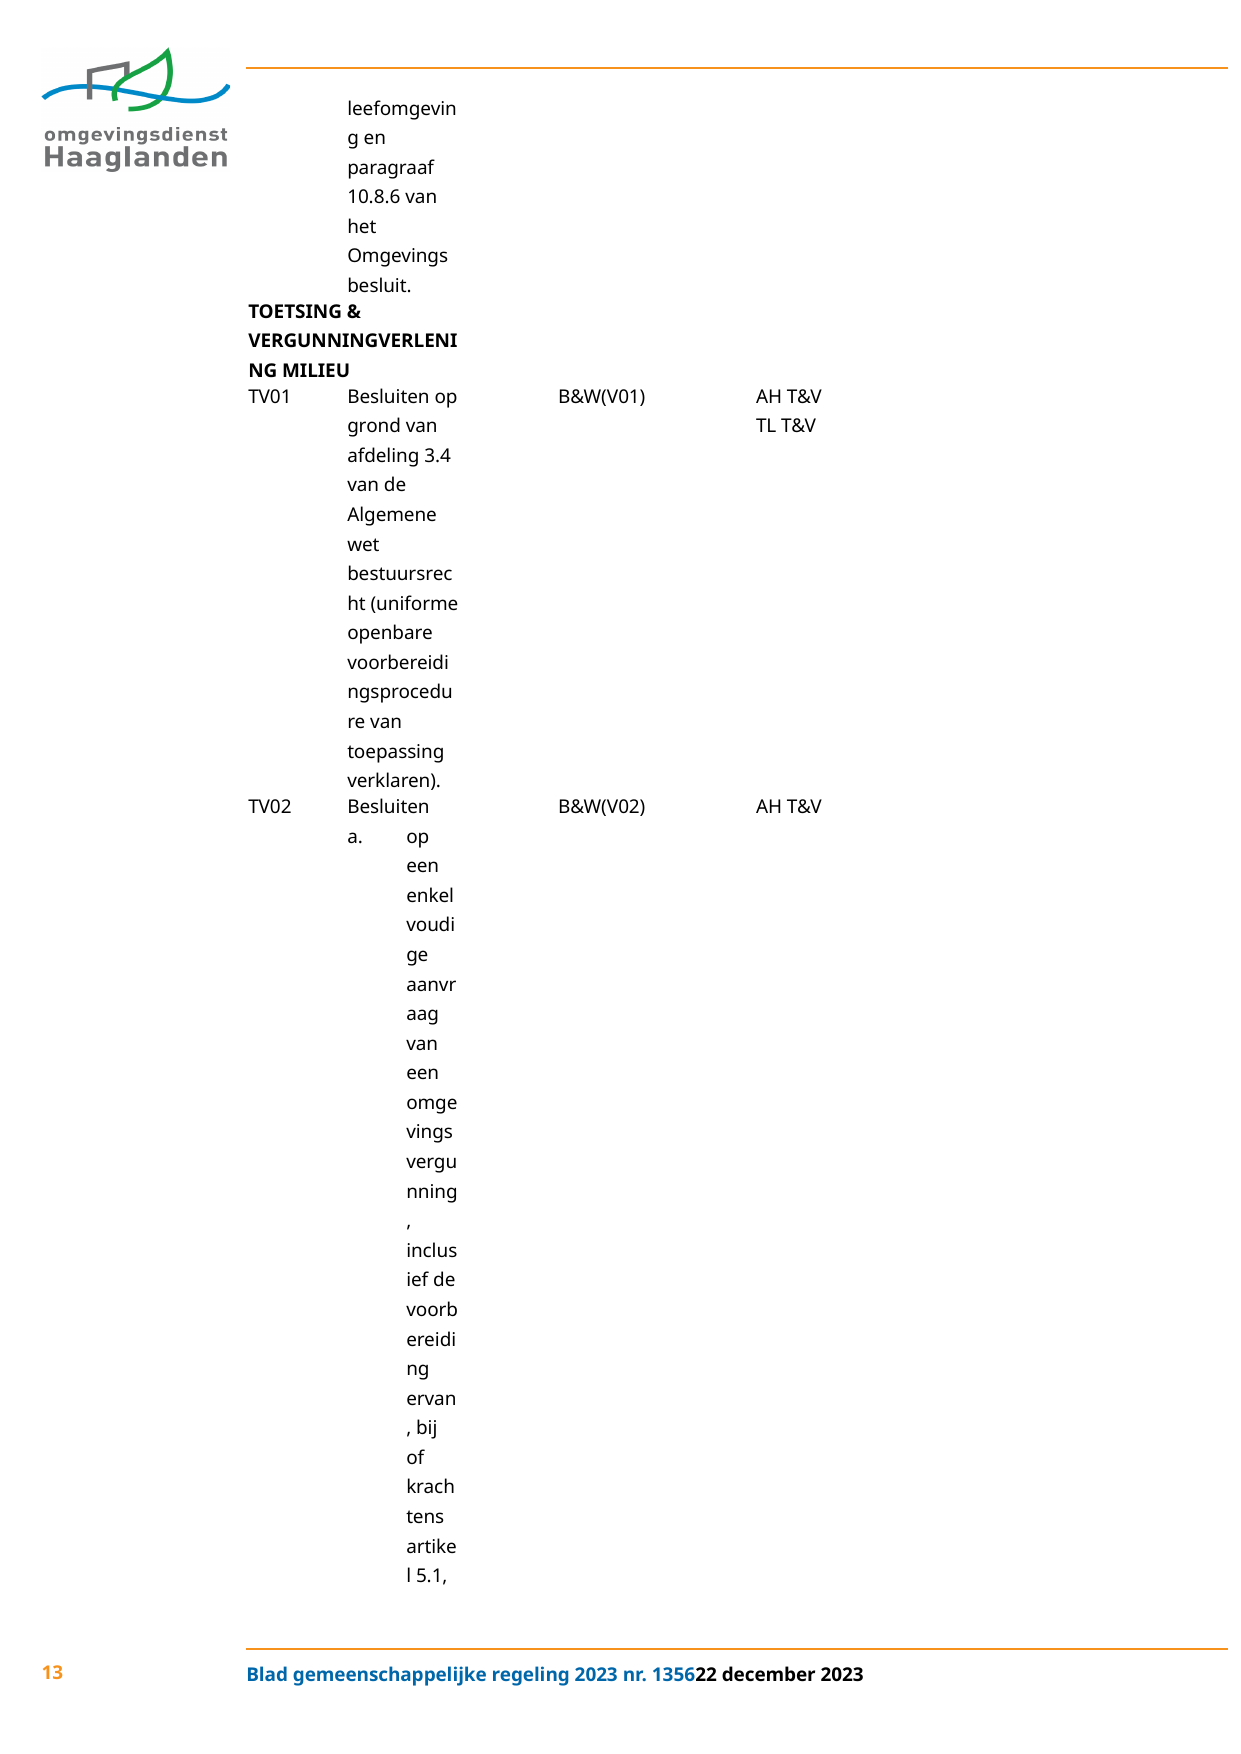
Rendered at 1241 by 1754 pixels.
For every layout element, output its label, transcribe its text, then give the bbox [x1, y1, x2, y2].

table_cell [657, 95, 756, 298]
table_cell B&W(V01) [558, 383, 657, 793]
picture [41, 47, 231, 172]
table_cell [954, 793, 1152, 1588]
table_cell [954, 298, 1152, 383]
table_cell AH T&V [756, 793, 855, 1588]
table_cell TV01 [248, 383, 347, 793]
table_cell [954, 383, 1152, 793]
table_cell [657, 383, 756, 793]
table_cell [459, 383, 558, 793]
table_cell Besluiten op een enkelvoudige aanvraag van een omgevingsvergunning, inclusief de voorbereiding ervan, bij of krachtens artikel 5.1, [347, 793, 459, 1588]
table_cell AH T&V TL T&V [756, 383, 855, 793]
table_cell TOETSING & VERGUNNINGVERLENING MILIEU [248, 298, 459, 383]
table_cell leefomgeving en paragraaf 10.8.6 van het Omgevingsbesluit. [347, 95, 459, 298]
table_cell [855, 298, 954, 383]
table_cell [756, 298, 855, 383]
table_cell [558, 95, 657, 298]
table_cell [756, 95, 855, 298]
table_cell [459, 95, 558, 298]
table_cell [855, 95, 954, 298]
table_cell [459, 793, 558, 1588]
table_cell [657, 298, 756, 383]
table_cell B&W(V02) [558, 793, 657, 1588]
table_cell [855, 793, 954, 1588]
table_cell [855, 383, 954, 793]
table_cell Besluiten op grond van afdeling 3.4 van de Algemene wet bestuursrecht (uniforme openbare voorbereidingsprocedure van toepassing verklaren). [347, 383, 459, 793]
table_cell [459, 298, 558, 383]
table_cell [558, 298, 657, 383]
table_cell [657, 793, 756, 1588]
table_cell [248, 95, 347, 298]
table_cell [954, 95, 1152, 298]
table_cell TV02 [248, 793, 347, 1588]
